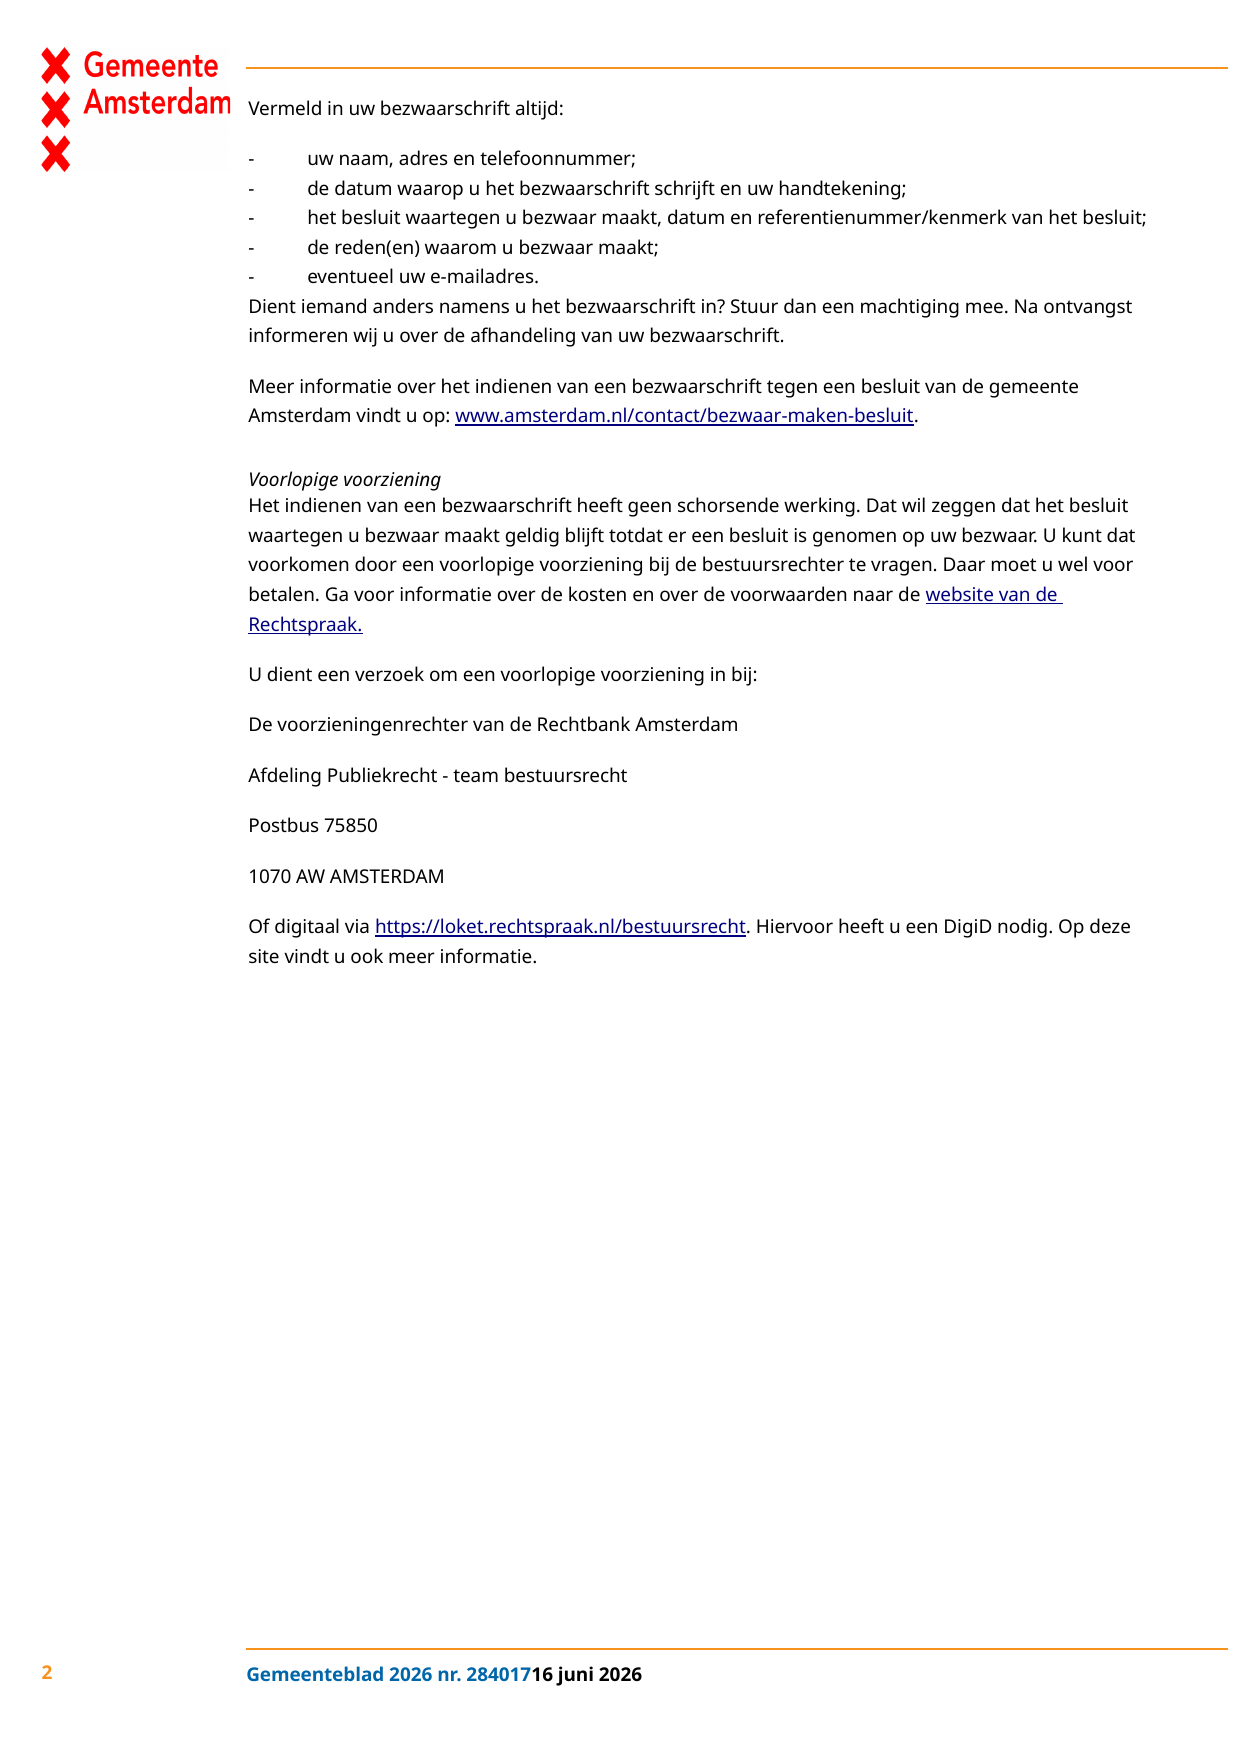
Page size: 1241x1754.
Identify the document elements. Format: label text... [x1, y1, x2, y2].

text Voorlopige voorziening [248, 467, 1152, 492]
list de datum waarop u het bezwaarschrift schrijft en uw handtekening; [248, 175, 1152, 201]
text Postbus 75850 [248, 812, 1152, 838]
list het besluit waartegen u bezwaar maakt, datum en referentienummer/kenmerk van het besluit; [248, 204, 1152, 230]
list eventueel uw e-mailadres. [248, 263, 1152, 289]
text Meer informatie over het indienen van een bezwaarschrift tegen een besluit van de gemeente Amsterdam vindt u op: www.amsterdam.nl/contact/bezwaar-maken-besluit. [248, 373, 1152, 428]
list de reden(en) waarom u bezwaar maakt; [248, 234, 1152, 260]
text Het indienen van een bezwaarschrift heeft geen schorsende werking. Dat wil zeggen dat het besluit waartegen u bezwaar maakt geldig blijft totdat er een besluit is genomen op uw bezwaar. U kunt dat voorkomen door een voorlopige voorziening bij de bestuursrechter te vragen. Daar moet u wel voor betalen. Ga voor informatie over de kosten en over de voorwaarden naar de website van de Rechtspraak. [248, 492, 1152, 636]
text Vermeld in uw bezwaarschrift altijd: [248, 95, 1152, 121]
text De voorzieningenrechter van de Rechtbank Amsterdam [248, 712, 1152, 737]
text U dient een verzoek om een voorlopige voorziening in bij: [248, 661, 1152, 687]
list uw naam, adres en telefoonnummer; [248, 145, 1152, 171]
picture [41, 47, 231, 172]
text Dient iemand anders namens u het bezwaarschrift in? Stuur dan een machtiging mee. Na ontvangst informeren wij u over de afhandeling van uw bezwaarschrift. [248, 293, 1152, 348]
text Afdeling Publiekrecht - team bestuursrecht [248, 762, 1152, 788]
text 1070 AW AMSTERDAM [248, 863, 1152, 888]
text Of digitaal via https://loket.rechtspraak.nl/bestuursrecht. Hiervoor heeft u een DigiD nodig. Op deze site vindt u ook meer informatie. [248, 913, 1152, 968]
